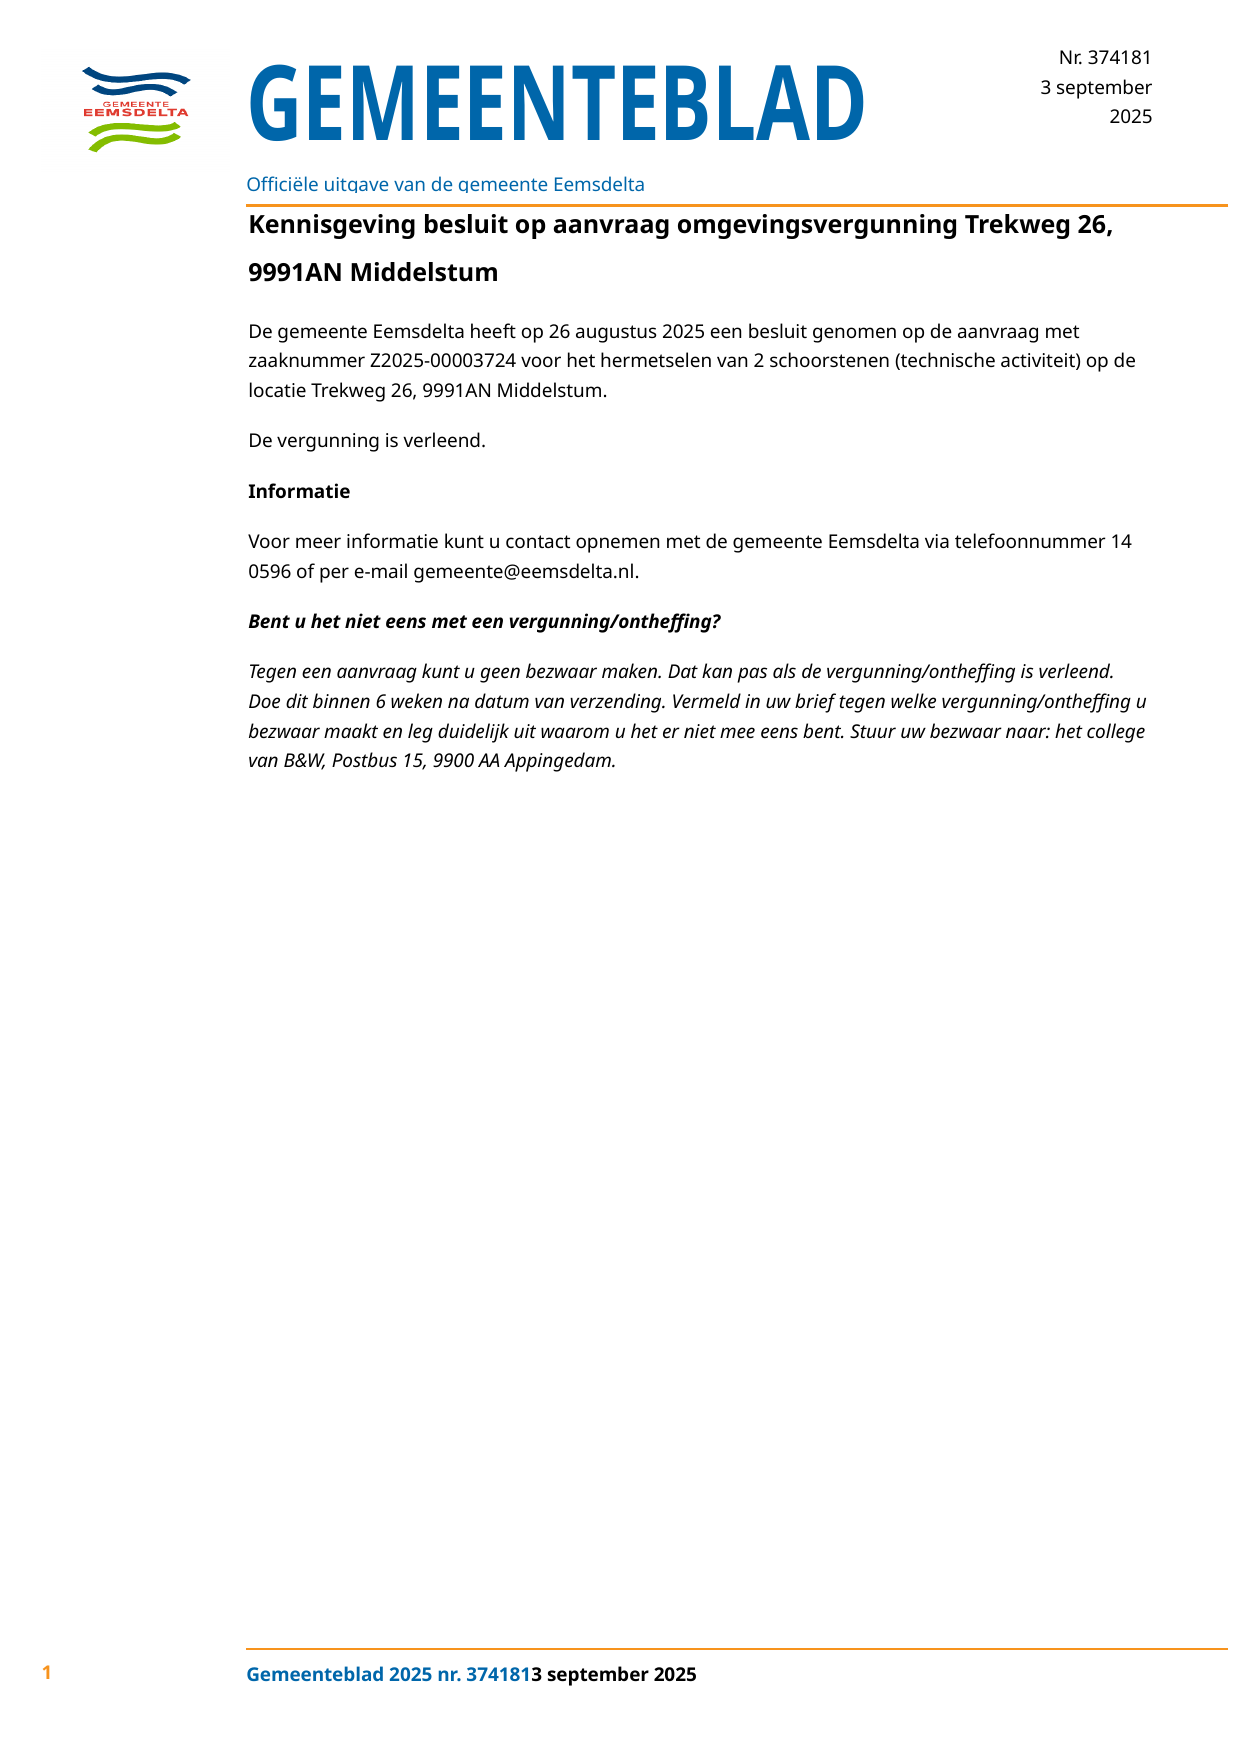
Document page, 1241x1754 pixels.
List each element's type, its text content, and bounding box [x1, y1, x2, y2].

text Voor meer informatie kunt u contact opnemen met de gemeente Eemsdelta via telefoonnummer 14 0596 of per e-mail gemeente@eemsdelta.nl. [248, 528, 1152, 584]
text Informatie [248, 478, 1152, 504]
text Kennisgeving besluit op aanvraag omgevingsvergunning Trekweg 26, 9991AN Middelstum [248, 207, 1152, 288]
text De gemeente Eemsdelta heeft op 26 augustus 2025 een besluit genomen op de aanvraag met zaaknummer Z2025-00003724 voor het hermetselen van 2 schoorstenen (technische activiteit) op de locatie Trekweg 26, 9991AN Middelstum. [248, 318, 1152, 403]
text De vergunning is verleend. [248, 427, 1152, 453]
text Tegen een aanvraag kunt u geen bezwaar maken. Dat kan pas als de vergunning/ontheffing is verleend. Doe dit binnen 6 weken na datum van verzending. Vermeld in uw brief tegen welke vergunning/ontheffing u bezwaar maakt en leg duidelijk uit waarom u het er niet mee eens bent. Stuur uw bezwaar naar: het college van B&W, Postbus 15, 9900 AA Appingedam. [248, 659, 1152, 773]
text Bent u het niet eens met een vergunning/ontheffing? [248, 608, 1152, 634]
picture [41, 47, 231, 172]
